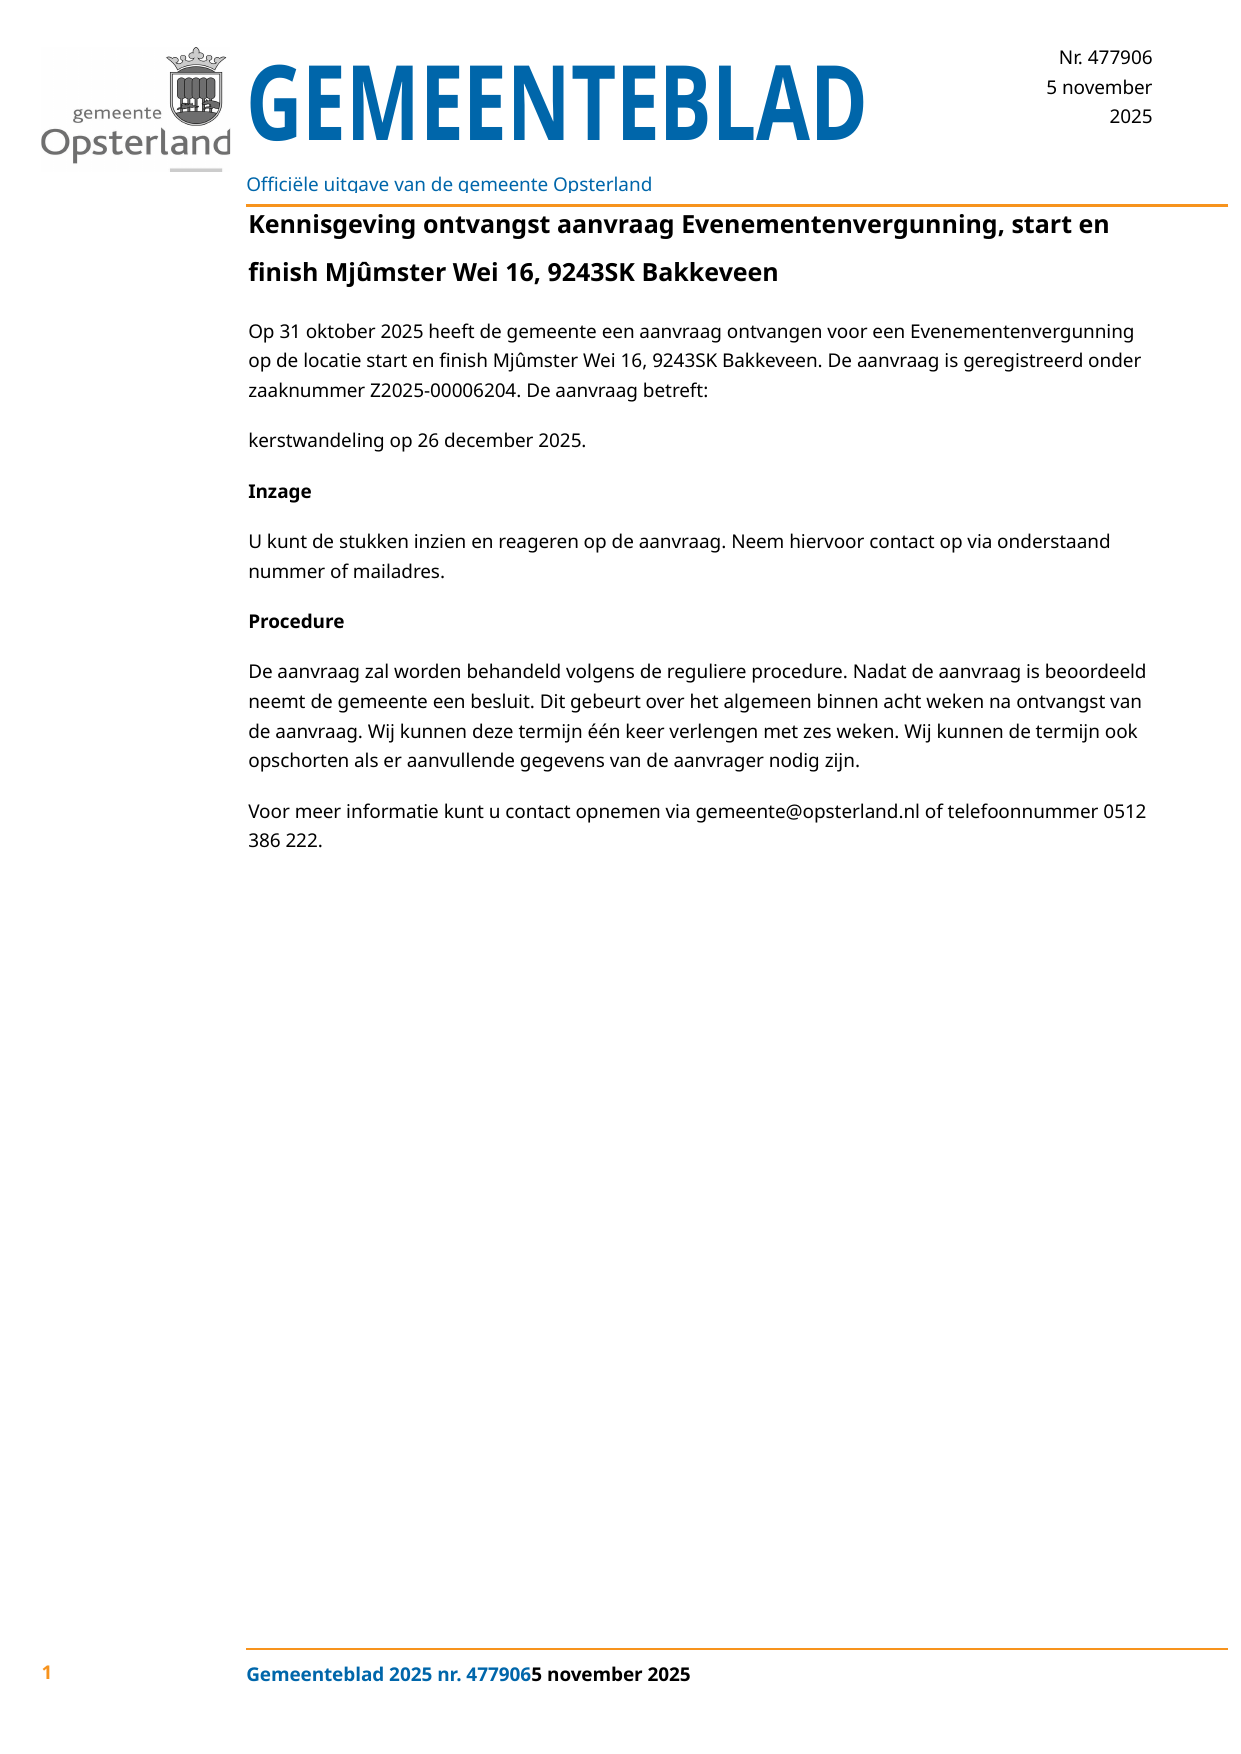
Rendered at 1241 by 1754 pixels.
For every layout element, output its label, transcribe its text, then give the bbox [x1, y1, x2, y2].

text Inzage [248, 478, 1152, 504]
text De aanvraag zal worden behandeld volgens de reguliere procedure. Nadat de aanvraag is beoordeeld neemt de gemeente een besluit. Dit gebeurt over het algemeen binnen acht weken na ontvangst van de aanvraag. Wij kunnen deze termijn één keer verlengen met zes weken. Wij kunnen de termijn ook opschorten als er aanvullende gegevens van de aanvrager nodig zijn. [248, 659, 1152, 773]
text kerstwandeling op 26 december 2025. [248, 427, 1152, 453]
text Procedure [248, 608, 1152, 634]
picture [41, 47, 231, 172]
text Kennisgeving ontvangst aanvraag Evenementenvergunning, start en finish Mjûmster Wei 16, 9243SK Bakkeveen [248, 207, 1152, 288]
text Op 31 oktober 2025 heeft de gemeente een aanvraag ontvangen voor een Evenementenvergunning op de locatie start en finish Mjûmster Wei 16, 9243SK Bakkeveen. De aanvraag is geregistreerd onder zaaknummer Z2025-00006204. De aanvraag betreft: [248, 318, 1152, 403]
text Voor meer informatie kunt u contact opnemen via gemeente@opsterland.nl of telefoonnummer 0512 386 222. [248, 798, 1152, 853]
text U kunt de stukken inzien en reageren op de aanvraag. Neem hiervoor contact op via onderstaand nummer of mailadres. [248, 528, 1152, 584]
